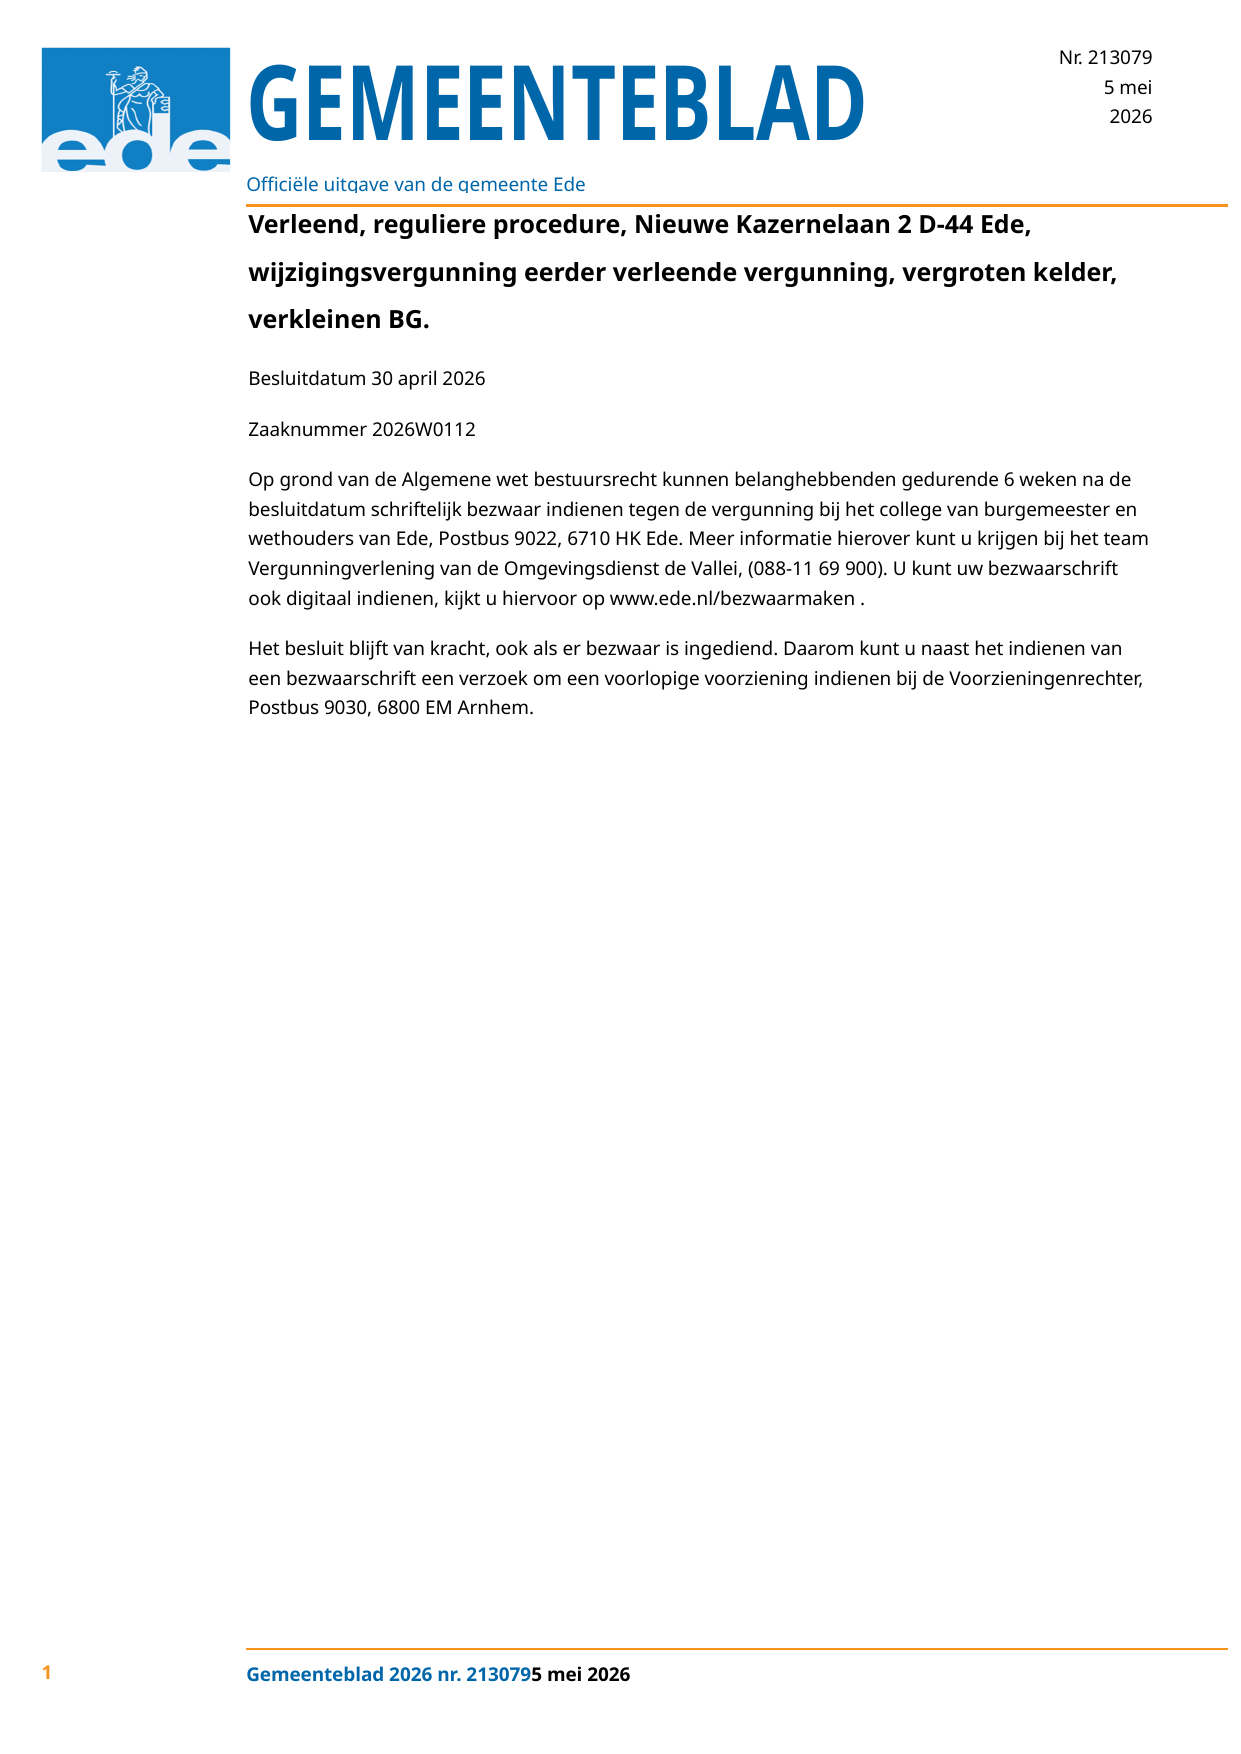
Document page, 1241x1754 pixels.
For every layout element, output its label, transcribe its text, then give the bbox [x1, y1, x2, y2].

text Op grond van de Algemene wet bestuursrecht kunnen belanghebbenden gedurende 6 weken na de besluitdatum schriftelijk bezwaar indienen tegen de vergunning bij het college van burgemeester en wethouders van Ede, Postbus 9022, 6710 HK Ede. Meer informatie hierover kunt u krijgen bij het team Vergunningverlening van de Omgevingsdienst de Vallei, (088-11 69 900). U kunt uw bezwaarschrift ook digitaal indienen, kijkt u hiervoor op www.ede.nl/bezwaarmaken . [248, 466, 1152, 610]
picture [41, 47, 231, 172]
text Besluitdatum 30 april 2026 [248, 366, 1152, 391]
text Verleend, reguliere procedure, Nieuwe Kazernelaan 2 D-44 Ede, wijzigingsvergunning eerder verleende vergunning, vergroten kelder, verkleinen BG. [248, 207, 1152, 336]
text Zaaknummer 2026W0112 [248, 416, 1152, 442]
text Het besluit blijft van kracht, ook als er bezwaar is ingediend. Daarom kunt u naast het indienen van een bezwaarschrift een verzoek om een voorlopige voorziening indienen bij de Voorzieningenrechter, Postbus 9030, 6800 EM Arnhem. [248, 635, 1152, 720]
